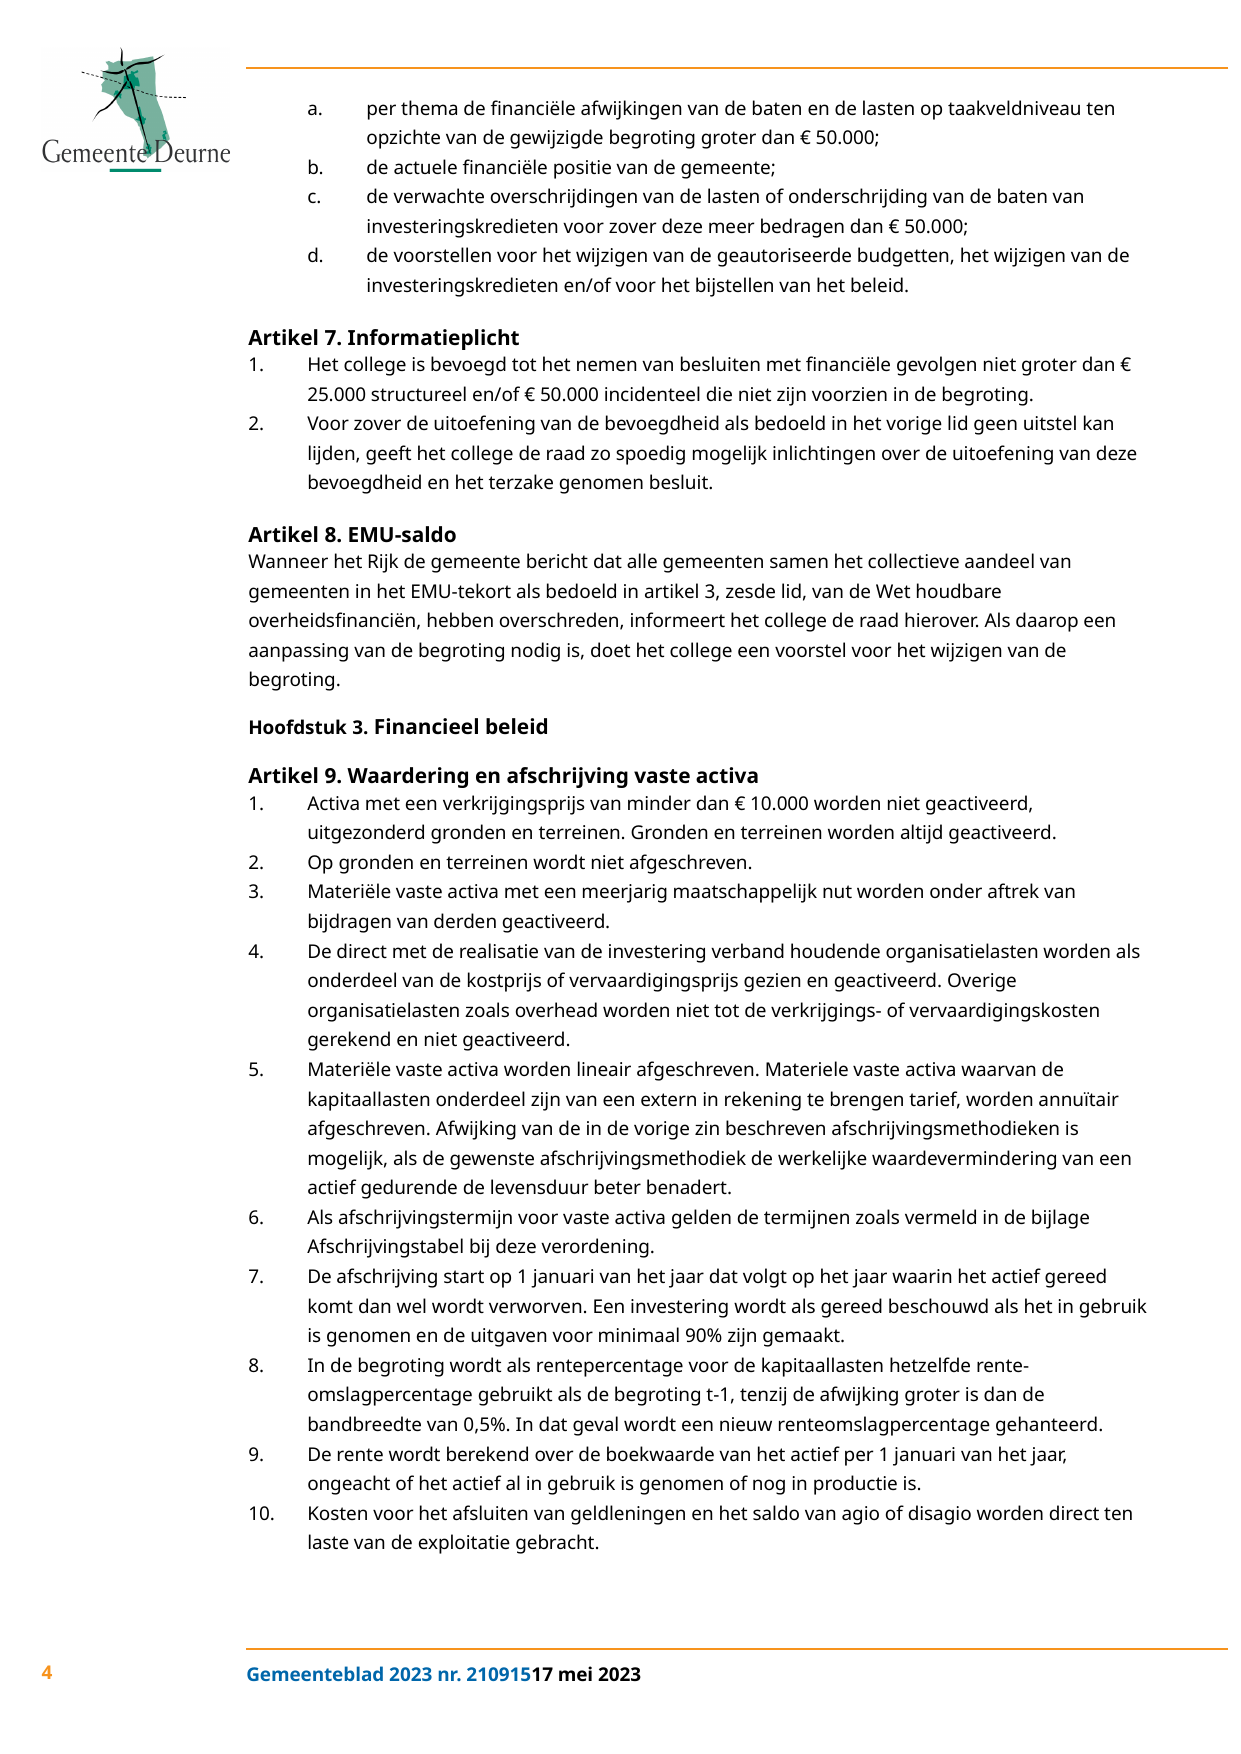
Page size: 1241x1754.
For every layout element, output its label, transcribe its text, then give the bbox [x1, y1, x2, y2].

text Artikel 9. Waardering en afschrijving vaste activa [248, 762, 1152, 790]
list Kosten voor het afsluiten van geldleningen en het saldo van agio of disagio worden direct ten laste van de exploitatie gebracht. [248, 1500, 1152, 1555]
list Het college is bevoegd tot het nemen van besluiten met financiële gevolgen niet groter dan € 25.000 structureel en/of € 50.000 incidenteel die niet zijn voorzien in de begroting. [248, 351, 1152, 406]
text Wanneer het Rijk de gemeente bericht dat alle gemeenten samen het collectieve aandeel van gemeenten in het EMU-tekort als bedoeld in artikel 3, zesde lid, van de Wet houdbare overheidsfinanciën, hebben overschreden, informeert het college de raad hierover. Als daarop een aanpassing van de begroting nodig is, doet het college een voorstel voor het wijzigen van de begroting. [248, 548, 1152, 692]
list De direct met de realisatie van de investering verband houdende organisatielasten worden als onderdeel van de kostprijs of vervaardigingsprijs gezien en geactiveerd. Overige organisatielasten zoals overhead worden niet tot de verkrijgings- of vervaardigingskosten gerekend en niet geactiveerd. [248, 938, 1152, 1052]
list de actuele financiële positie van de gemeente; [307, 154, 1152, 180]
list De afschrijving start op 1 januari van het jaar dat volgt op het jaar waarin het actief gereed komt dan wel wordt verworven. Een investering wordt als gereed beschouwd als het in gebruik is genomen en de uitgaven voor minimaal 90% zijn gemaakt. [248, 1263, 1152, 1348]
list Activa met een verkrijgingsprijs van minder dan € 10.000 worden niet geactiveerd, uitgezonderd gronden en terreinen. Gronden en terreinen worden altijd geactiveerd. [248, 790, 1152, 845]
list Op gronden en terreinen wordt niet afgeschreven. [248, 849, 1152, 875]
list per thema de financiële afwijkingen van de baten en de lasten op taakveldniveau ten opzichte van de gewijzigde begroting groter dan € 50.000; [307, 95, 1152, 150]
text Hoofdstuk 3. Financieel beleid [248, 712, 1152, 741]
list Materiële vaste activa met een meerjarig maatschappelijk nut worden onder aftrek van bijdragen van derden geactiveerd. [248, 879, 1152, 934]
list In de begroting wordt als rentepercentage voor de kapitaallasten hetzelfde rente-omslagpercentage gebruikt als de begroting t-1, tenzij de afwijking groter is dan de bandbreedte van 0,5%. In dat geval wordt een nieuw renteomslagpercentage gehanteerd. [248, 1352, 1152, 1437]
text Artikel 7. Informatieplicht [248, 323, 1152, 351]
list de voorstellen voor het wijzigen van de geautoriseerde budgetten, het wijzigen van de investeringskredieten en/of voor het bijstellen van het beleid. [307, 243, 1152, 298]
list Als afschrijvingstermijn voor vaste activa gelden de termijnen zoals vermeld in de bijlage Afschrijvingstabel bij deze verordening. [248, 1204, 1152, 1259]
text Artikel 8. EMU-saldo [248, 520, 1152, 548]
list De rente wordt berekend over de boekwaarde van het actief per 1 januari van het jaar, ongeacht of het actief al in gebruik is genomen of nog in productie is. [248, 1441, 1152, 1496]
list de verwachte overschrijdingen van de lasten of onderschrijding van de baten van investeringskredieten voor zover deze meer bedragen dan € 50.000; [307, 183, 1152, 239]
list Voor zover de uitoefening van de bevoegdheid als bedoeld in het vorige lid geen uitstel kan lijden, geeft het college de raad zo spoedig mogelijk inlichtingen over de uitoefening van deze bevoegdheid en het terzake genomen besluit. [248, 410, 1152, 495]
list Materiële vaste activa worden lineair afgeschreven. Materiele vaste activa waarvan de kapitaallasten onderdeel zijn van een extern in rekening te brengen tarief, worden annuïtair afgeschreven. Afwijking van de in de vorige zin beschreven afschrijvingsmethodieken is mogelijk, als de gewenste afschrijvingsmethodiek de werkelijke waardevermindering van een actief gedurende de levensduur beter benadert. [248, 1056, 1152, 1200]
picture [41, 47, 231, 172]
